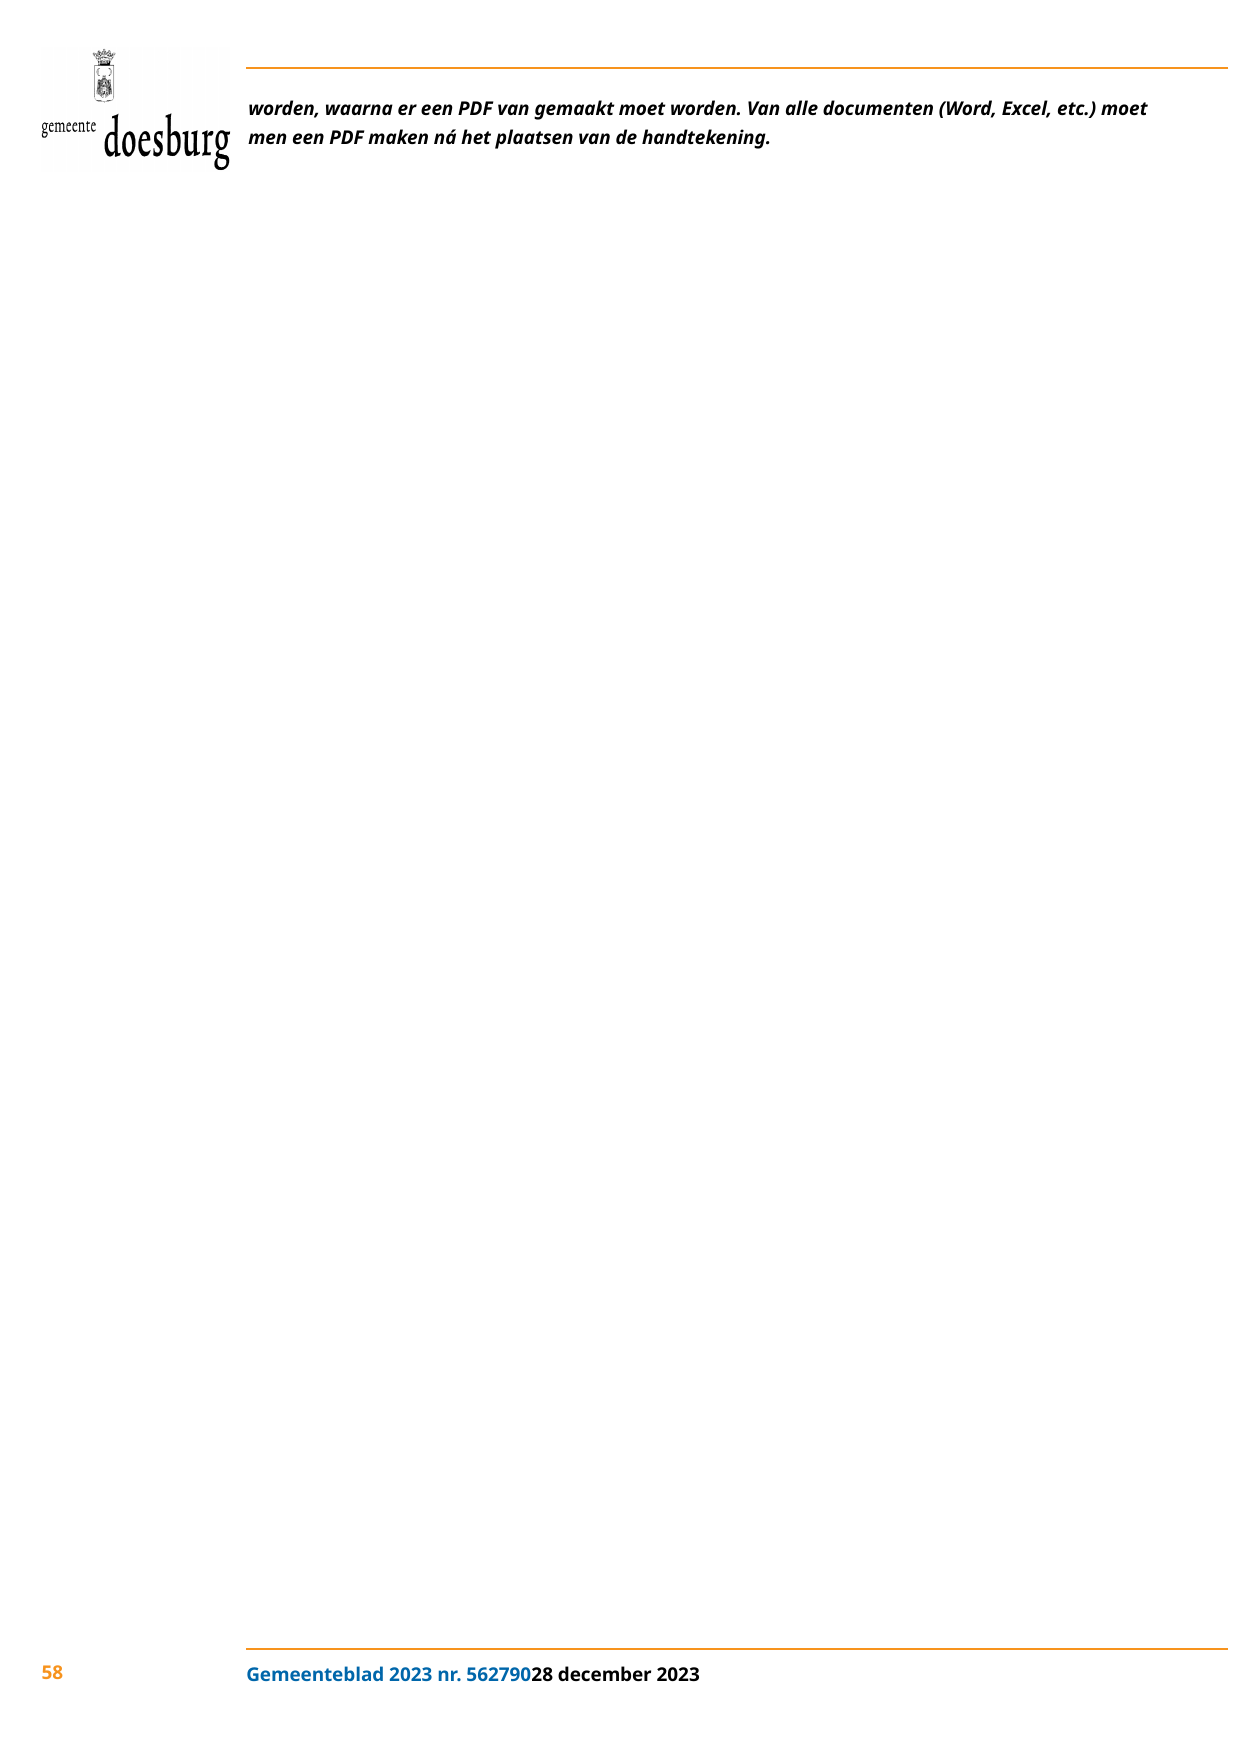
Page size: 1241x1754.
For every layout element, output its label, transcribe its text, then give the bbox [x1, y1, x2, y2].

picture [41, 47, 231, 172]
text worden, waarna er een PDF van gemaakt moet worden. Van alle documenten (Word, Excel, etc.) moet men een PDF maken ná het plaatsen van de handtekening. [248, 95, 1152, 150]
